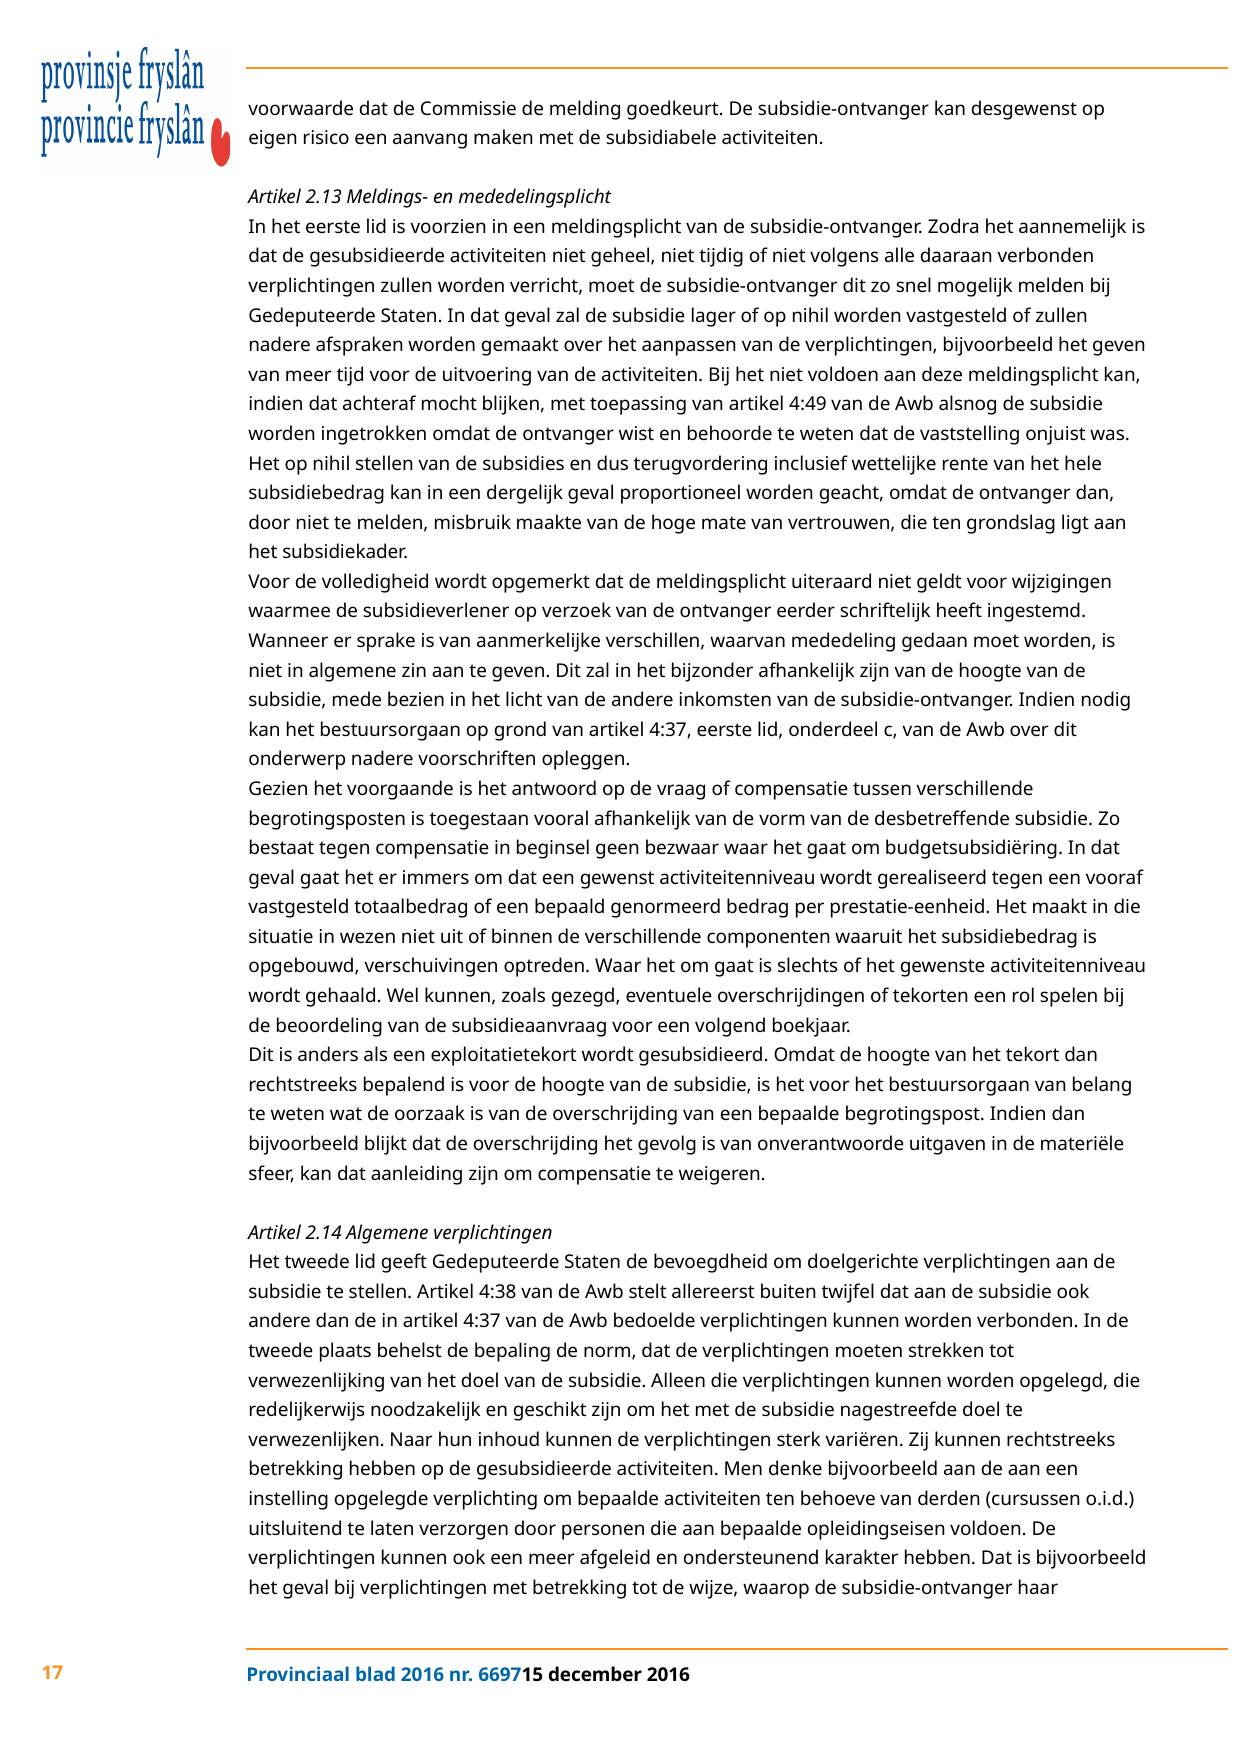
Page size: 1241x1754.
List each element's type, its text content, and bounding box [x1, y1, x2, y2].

text Artikel 2.13 Meldings- en mededelingsplicht [248, 183, 1152, 209]
text Dit is anders als een exploitatietekort wordt gesubsidieerd. Omdat de hoogte van het tekort dan rechtstreeks bepalend is voor de hoogte van de subsidie, is het voor het bestuursorgaan van belang te weten wat de oorzaak is van de overschrijding van een bepaalde begrotingspost. Indien dan bijvoorbeeld blijkt dat de overschrijding het gevolg is van onverantwoorde uitgaven in de materiële sfeer, kan dat aanleiding zijn om compensatie te weigeren. [248, 1041, 1152, 1186]
text Gezien het voorgaande is het antwoord op de vraag of compensatie tussen verschillende begrotingsposten is toegestaan vooral afhankelijk van de vorm van de desbetreffende subsidie. Zo bestaat tegen compensatie in beginsel geen bezwaar waar het gaat om budgetsubsidiëring. In dat geval gaat het er immers om dat een gewenst activiteitenniveau wordt gerealiseerd tegen een vooraf vastgesteld totaalbedrag of een bepaald genormeerd bedrag per prestatie-eenheid. Het maakt in die situatie in wezen niet uit of binnen de verschillende componenten waaruit het subsidiebedrag is opgebouwd, verschuivingen optreden. Waar het om gaat is slechts of het gewenste activiteitenniveau wordt gehaald. Wel kunnen, zoals gezegd, eventuele overschrijdingen of tekorten een rol spelen bij de beoordeling van de subsidieaanvraag voor een volgend boekjaar. [248, 775, 1152, 1038]
text Het tweede lid geeft Gedeputeerde Staten de bevoegdheid om doelgerichte verplichtingen aan de subsidie te stellen. Artikel 4:38 van de Awb stelt allereerst buiten twijfel dat aan de subsidie ook andere dan de in artikel 4:37 van de Awb bedoelde verplichtingen kunnen worden verbonden. In de tweede plaats behelst de bepaling de norm, dat de verplichtingen moeten strekken tot verwezenlijking van het doel van de subsidie. Alleen die verplichtingen kunnen worden opgelegd, die redelijkerwijs noodzakelijk en geschikt zijn om het met de subsidie nagestreefde doel te verwezenlijken. Naar hun inhoud kunnen de verplichtingen sterk variëren. Zij kunnen rechtstreeks betrekking hebben op de gesubsidieerde activiteiten. Men denke bijvoorbeeld aan de aan een instelling opgelegde verplichting om bepaalde activiteiten ten behoeve van derden (cursussen o.i.d.) uitsluitend te laten verzorgen door personen die aan bepaalde opleidingseisen voldoen. De verplichtingen kunnen ook een meer afgeleid en ondersteunend karakter hebben. Dat is bijvoorbeeld het geval bij verplichtingen met betrekking tot de wijze, waarop de subsidie-ontvanger haar [248, 1248, 1152, 1600]
picture [41, 47, 231, 172]
text Artikel 2.14 Algemene verplichtingen [248, 1219, 1152, 1245]
text In het eerste lid is voorzien in een meldingsplicht van de subsidie-ontvanger. Zodra het aannemelijk is dat de gesubsidieerde activiteiten niet geheel, niet tijdig of niet volgens alle daaraan verbonden verplichtingen zullen worden verricht, moet de subsidie-ontvanger dit zo snel mogelijk melden bij Gedeputeerde Staten. In dat geval zal de subsidie lager of op nihil worden vastgesteld of zullen nadere afspraken worden gemaakt over het aanpassen van de verplichtingen, bijvoorbeeld het geven van meer tijd voor de uitvoering van de activiteiten. Bij het niet voldoen aan deze meldingsplicht kan, indien dat achteraf mocht blijken, met toepassing van artikel 4:49 van de Awb alsnog de subsidie worden ingetrokken omdat de ontvanger wist en behoorde te weten dat de vaststelling onjuist was. Het op nihil stellen van de subsidies en dus terugvordering inclusief wettelijke rente van het hele subsidiebedrag kan in een dergelijk geval proportioneel worden geacht, omdat de ontvanger dan, door niet te melden, misbruik maakte van de hoge mate van vertrouwen, die ten grondslag ligt aan het subsidiekader. [248, 213, 1152, 564]
text Wanneer er sprake is van aanmerkelijke verschillen, waarvan mededeling gedaan moet worden, is niet in algemene zin aan te geven. Dit zal in het bijzonder afhankelijk zijn van de hoogte van de subsidie, mede bezien in het licht van de andere inkomsten van de subsidie-ontvanger. Indien nodig kan het bestuursorgaan op grond van artikel 4:37, eerste lid, onderdeel c, van de Awb over dit onderwerp nadere voorschriften opleggen. [248, 627, 1152, 771]
text voorwaarde dat de Commissie de melding goedkeurt. De subsidie-ontvanger kan desgewenst op eigen risico een aanvang maken met de subsidiabele activiteiten. [248, 95, 1152, 150]
text Voor de volledigheid wordt opgemerkt dat de meldingsplicht uiteraard niet geldt voor wijzigingen waarmee de subsidieverlener op verzoek van de ontvanger eerder schriftelijk heeft ingestemd. [248, 568, 1152, 623]
